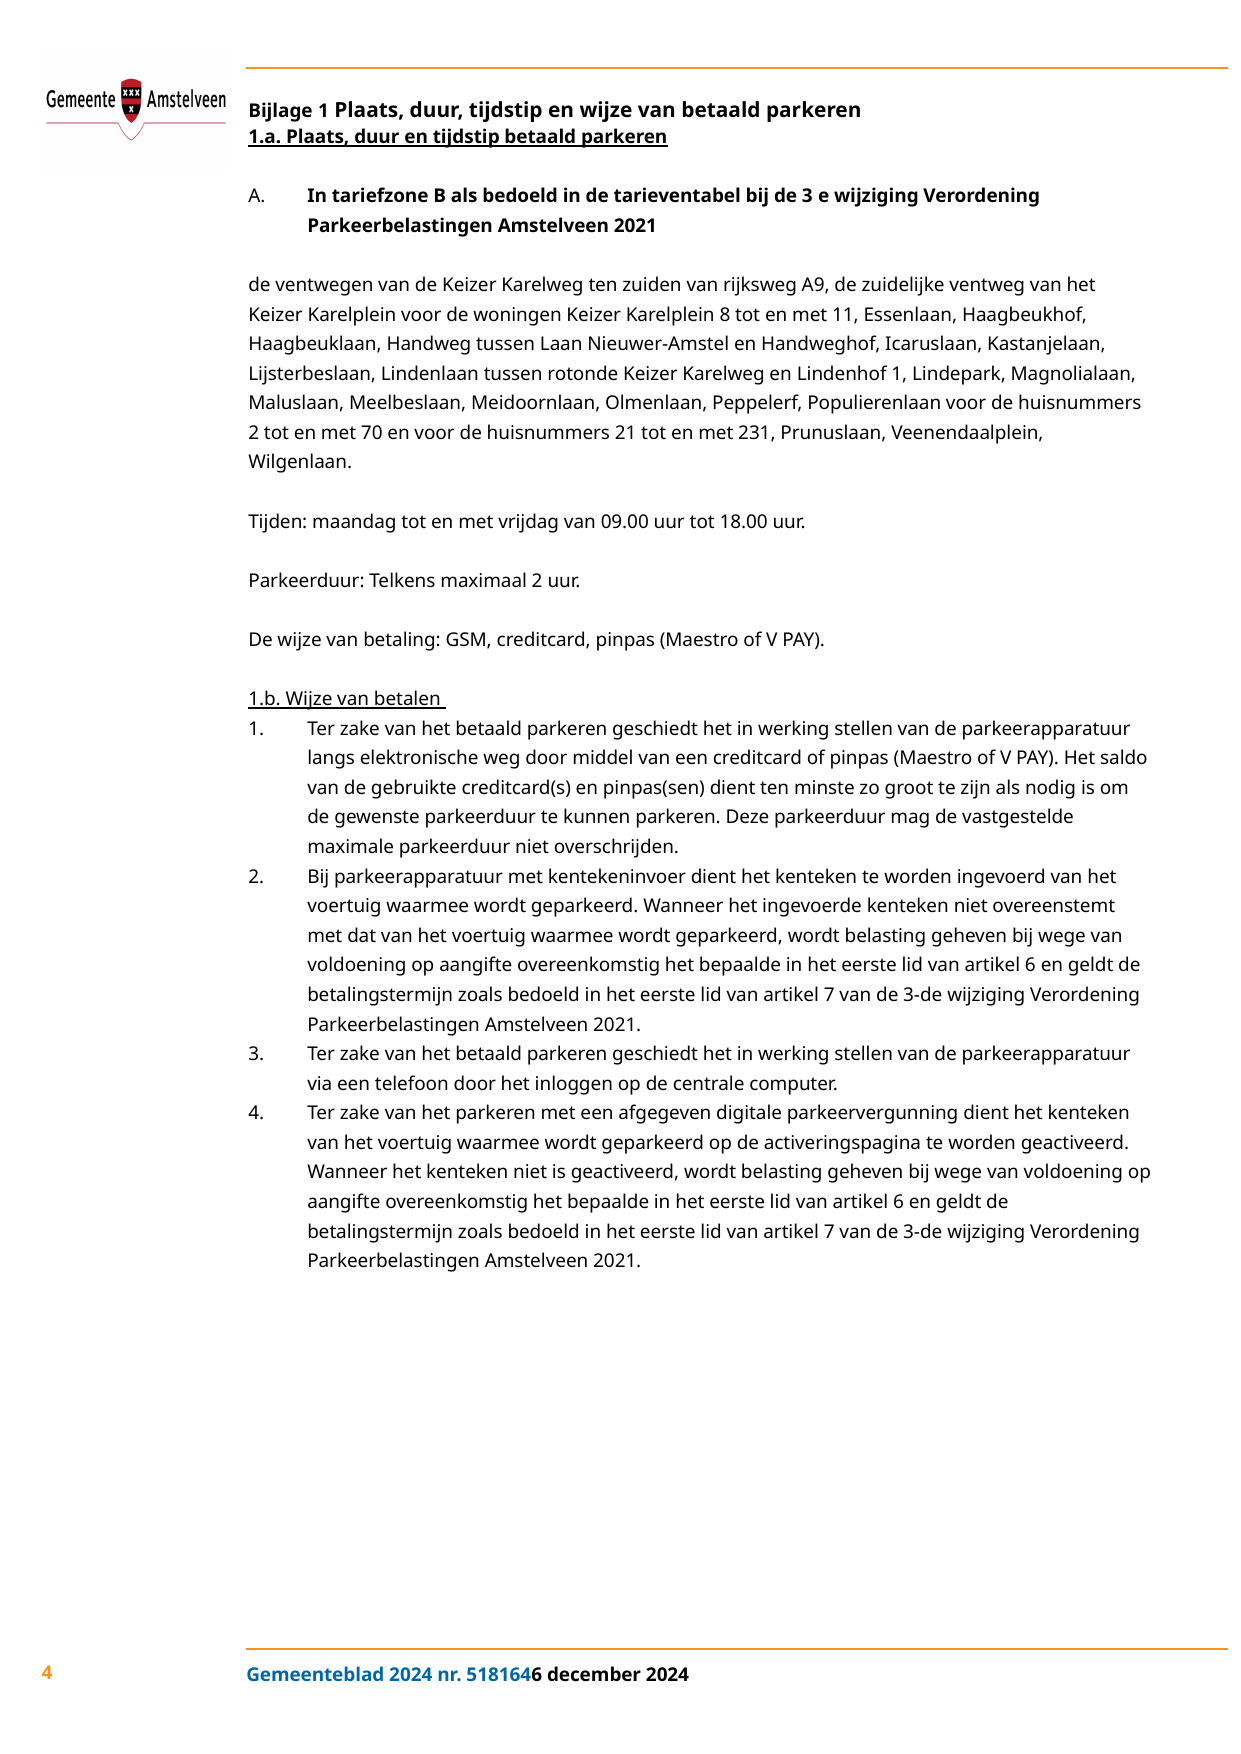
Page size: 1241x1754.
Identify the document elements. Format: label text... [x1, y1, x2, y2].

text 1.a. Plaats, duur en tijdstip betaald parkeren [248, 123, 1152, 149]
text 1.b. Wijze van betalen [248, 685, 1152, 711]
picture [41, 47, 231, 172]
list In tariefzone B als bedoeld in de tarieventabel bij de 3 e wijziging Verordening Parkeerbelastingen Amstelveen 2021 [248, 182, 1152, 238]
list Ter zake van het betaald parkeren geschiedt het in werking stellen van de parkeerapparatuur via een telefoon door het inloggen op de centrale computer. [248, 1040, 1152, 1096]
list Ter zake van het betaald parkeren geschiedt het in werking stellen van de parkeerapparatuur langs elektronische weg door middel van een creditcard of pinpas (Maestro of V PAY). Het saldo van de gebruikte creditcard(s) en pinpas(sen) dient ten minste zo groot te zijn als nodig is om de gewenste parkeerduur te kunnen parkeren. Deze parkeerduur mag de vastgestelde maximale parkeerduur niet overschrijden. [248, 715, 1152, 859]
text De wijze van betaling: GSM, creditcard, pinpas (Maestro of V PAY). [248, 626, 1152, 652]
text Bijlage 1 Plaats, duur, tijdstip en wijze van betaald parkeren [248, 95, 1152, 123]
text Parkeerduur: Telkens maximaal 2 uur. [248, 567, 1152, 593]
list Bij parkeerapparatuur met kentekeninvoer dient het kenteken te worden ingevoerd van het voertuig waarmee wordt geparkeerd. Wanneer het ingevoerde kenteken niet overeenstemt met dat van het voertuig waarmee wordt geparkeerd, wordt belasting geheven bij wege van voldoening op aangifte overeenkomstig het bepaalde in het eerste lid van artikel 6 en geldt de betalingstermijn zoals bedoeld in het eerste lid van artikel 7 van de 3-de wijziging Verordening Parkeerbelastingen Amstelveen 2021. [248, 863, 1152, 1037]
text de ventwegen van de Keizer Karelweg ten zuiden van rijksweg A9, de zuidelijke ventweg van het Keizer Karelplein voor de woningen Keizer Karelplein 8 tot en met 11, Essenlaan, Haagbeukhof, Haagbeuklaan, Handweg tussen Laan Nieuwer-Amstel en Handweghof, Icaruslaan, Kastanjelaan, Lijsterbeslaan, Lindenlaan tussen rotonde Keizer Karelweg en Lindenhof 1, Lindepark, Magnolialaan, Maluslaan, Meelbeslaan, Meidoornlaan, Olmenlaan, Peppelerf, Populierenlaan voor de huisnummers 2 tot en met 70 en voor de huisnummers 21 tot en met 231, Prunuslaan, Veenendaalplein, Wilgenlaan. [248, 271, 1152, 474]
list Ter zake van het parkeren met een afgegeven digitale parkeervergunning dient het kenteken van het voertuig waarmee wordt geparkeerd op de activeringspagina te worden geactiveerd. Wanneer het kenteken niet is geactiveerd, wordt belasting geheven bij wege van voldoening op aangifte overeenkomstig het bepaalde in het eerste lid van artikel 6 en geldt de betalingstermijn zoals bedoeld in het eerste lid van artikel 7 van de 3-de wijziging Verordening Parkeerbelastingen Amstelveen 2021. [248, 1099, 1152, 1273]
text Tijden: maandag tot en met vrijdag van 09.00 uur tot 18.00 uur. [248, 508, 1152, 534]
